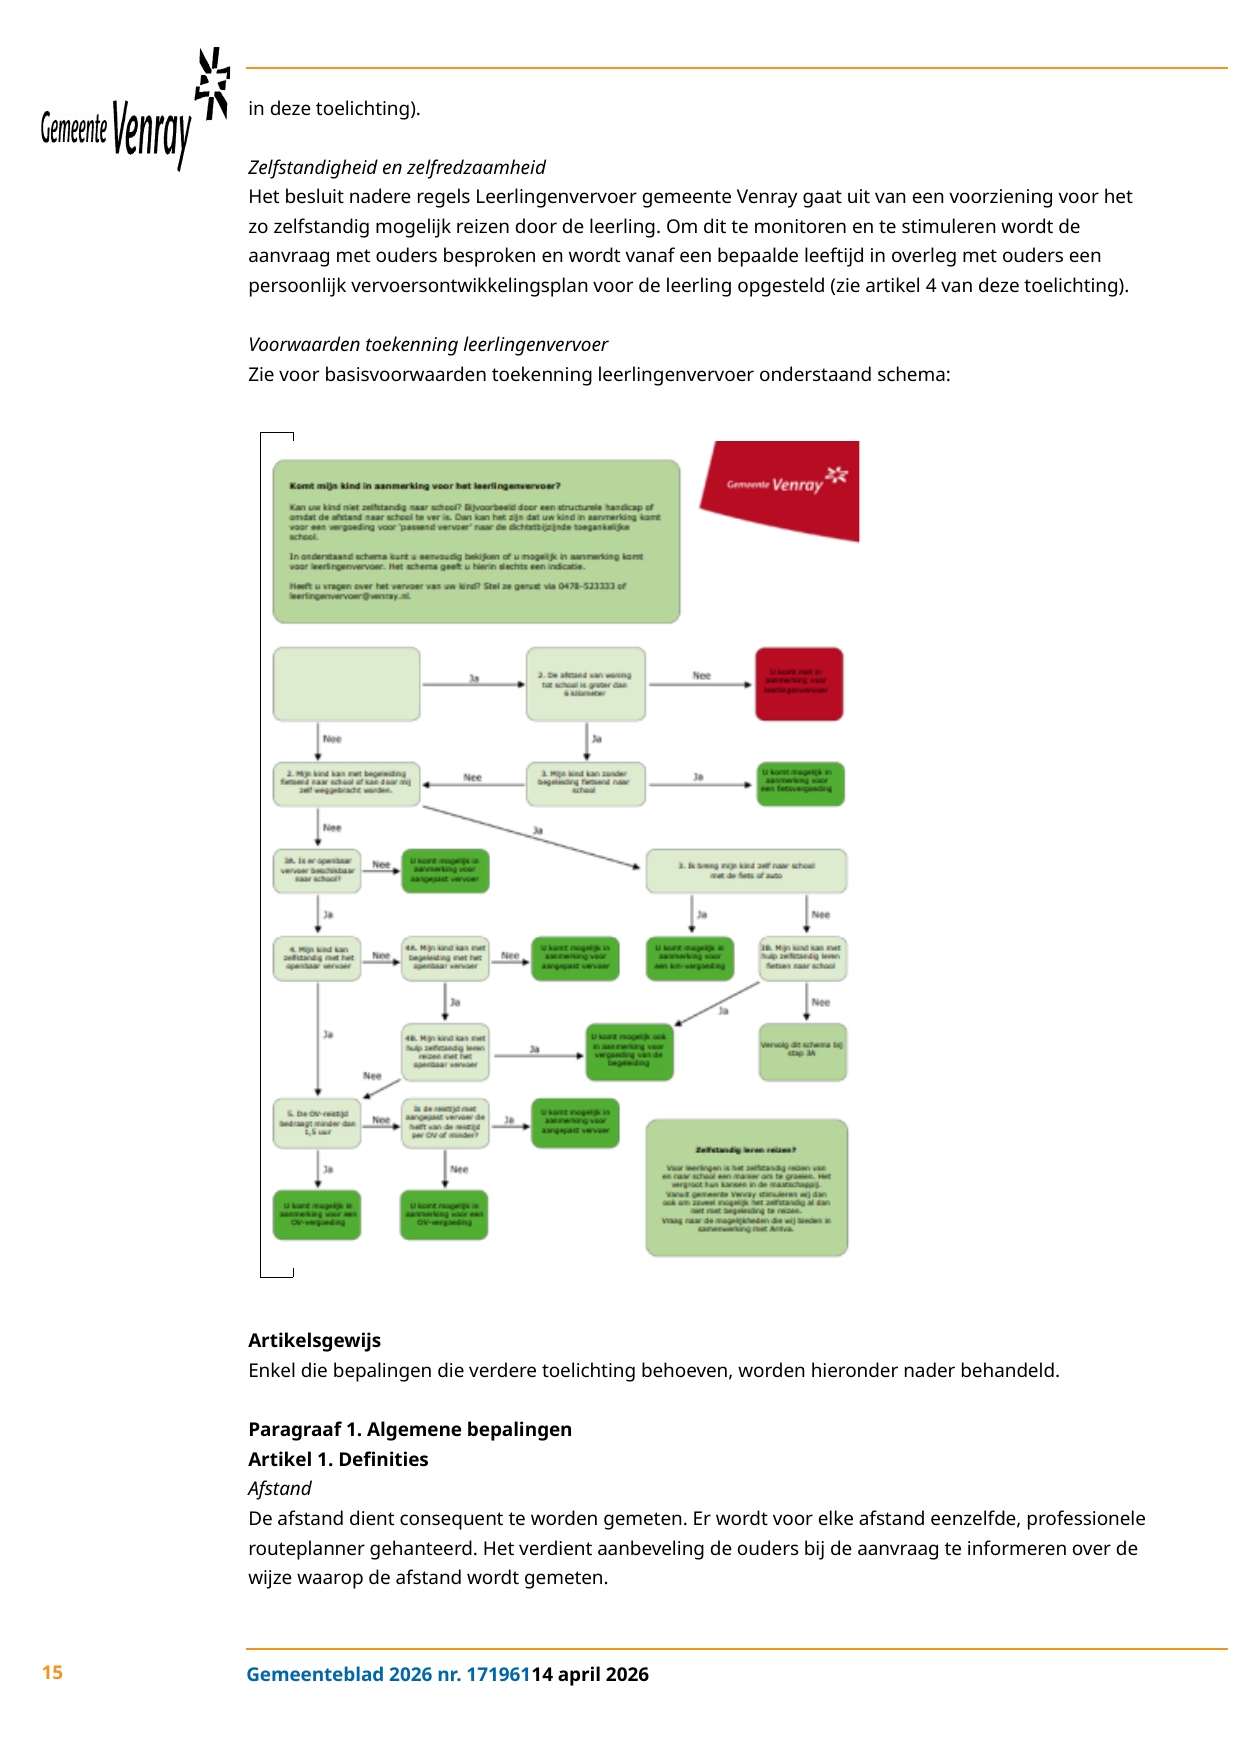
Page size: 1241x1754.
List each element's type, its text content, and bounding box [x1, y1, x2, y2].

text Enkel die bepalingen die verdere toelichting behoeven, worden hieronder nader behandeld. [248, 1357, 1152, 1383]
text Zie voor basisvoorwaarden toekenning leerlingenvervoer onderstaand schema: [248, 361, 1152, 387]
text Zelfstandigheid en zelfredzaamheid [248, 154, 1152, 180]
text Artikel 1. Definities [248, 1446, 1152, 1472]
text Paragraaf 1. Algemene bepalingen [248, 1416, 1152, 1442]
text Afstand [248, 1476, 1152, 1501]
text Het besluit nadere regels Leerlingenvervoer gemeente Venray gaat uit van een voorziening voor het zo zelfstandig mogelijk reizen door de leerling. Om dit te monitoren en te stimuleren wordt de aanvraag met ouders besproken en wordt vanaf een bepaalde leeftijd in overleg met ouders een persoonlijk vervoersontwikkelingsplan voor de leerling opgesteld (zie artikel 4 van deze toelichting). [248, 183, 1152, 298]
text in deze toelichting). [248, 95, 1152, 121]
picture [268, 441, 860, 1268]
text Voorwaarden toekenning leerlingenvervoer [248, 331, 1152, 357]
picture [41, 47, 231, 172]
text De afstand dient consequent te worden gemeten. Er wordt voor elke afstand eenzelfde, professionele routeplanner gehanteerd. Het verdient aanbeveling de ouders bij de aanvraag te informeren over de wijze waarop de afstand wordt gemeten. [248, 1505, 1152, 1590]
text Artikelsgewijs [248, 1328, 1152, 1353]
